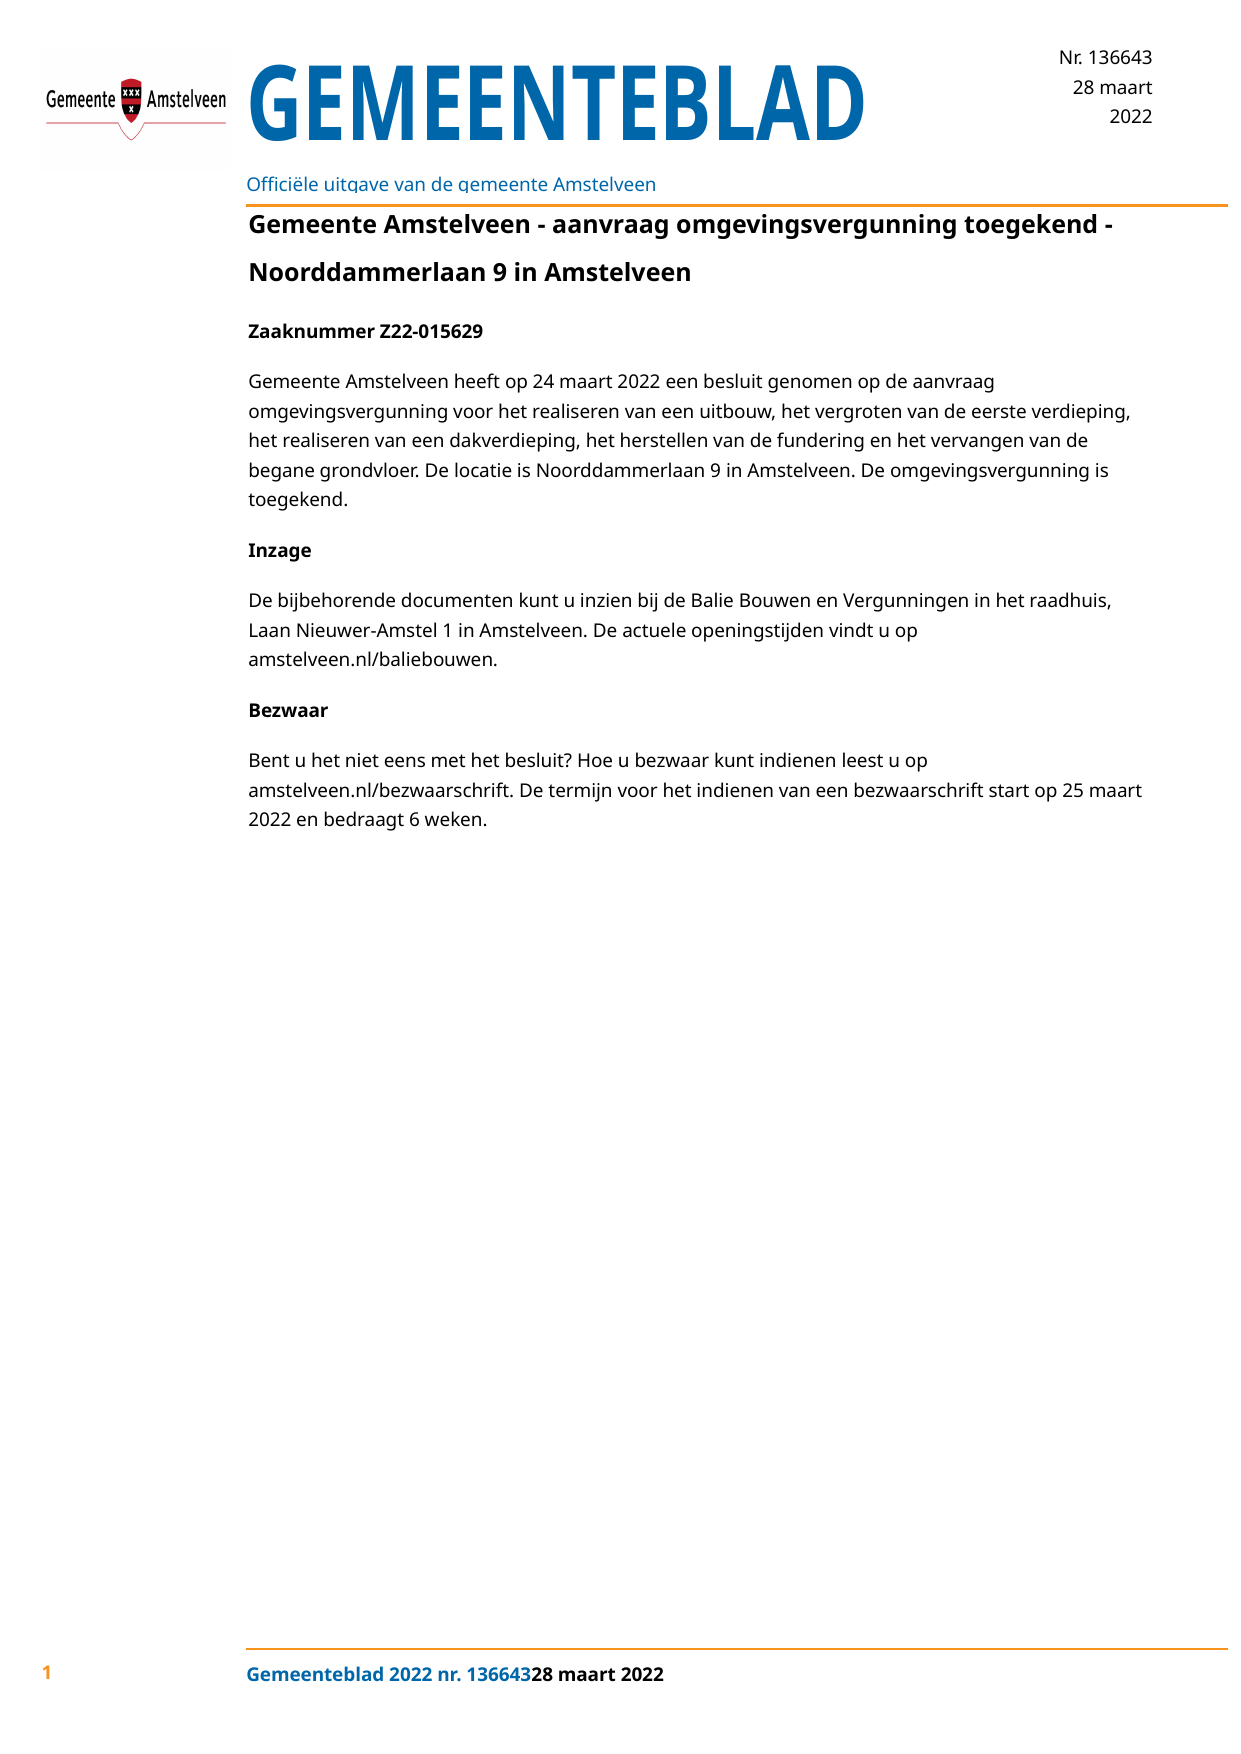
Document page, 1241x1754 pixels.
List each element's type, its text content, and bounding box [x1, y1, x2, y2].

text De bijbehorende documenten kunt u inzien bij de Balie Bouwen en Vergunningen in het raadhuis, Laan Nieuwer-Amstel 1 in Amstelveen. De actuele openingstijden vindt u op amstelveen.nl/baliebouwen. [248, 587, 1152, 672]
text Bezwaar [248, 697, 1152, 723]
text Zaaknummer Z22-015629 [248, 318, 1152, 344]
text Inzage [248, 537, 1152, 563]
text Gemeente Amstelveen heeft op 24 maart 2022 een besluit genomen op de aanvraag omgevingsvergunning voor het realiseren van een uitbouw, het vergroten van de eerste verdieping, het realiseren van een dakverdieping, het herstellen van de fundering en het vervangen van de begane grondvloer. De locatie is Noorddammerlaan 9 in Amstelveen. De omgevingsvergunning is toegekend. [248, 368, 1152, 512]
text Bent u het niet eens met het besluit? Hoe u bezwaar kunt indienen leest u op amstelveen.nl/bezwaarschrift. De termijn voor het indienen van een bezwaarschrift start op 25 maart 2022 en bedraagt 6 weken. [248, 747, 1152, 832]
text Gemeente Amstelveen - aanvraag omgevingsvergunning toegekend - Noorddammerlaan 9 in Amstelveen [248, 207, 1152, 288]
picture [41, 47, 231, 172]
